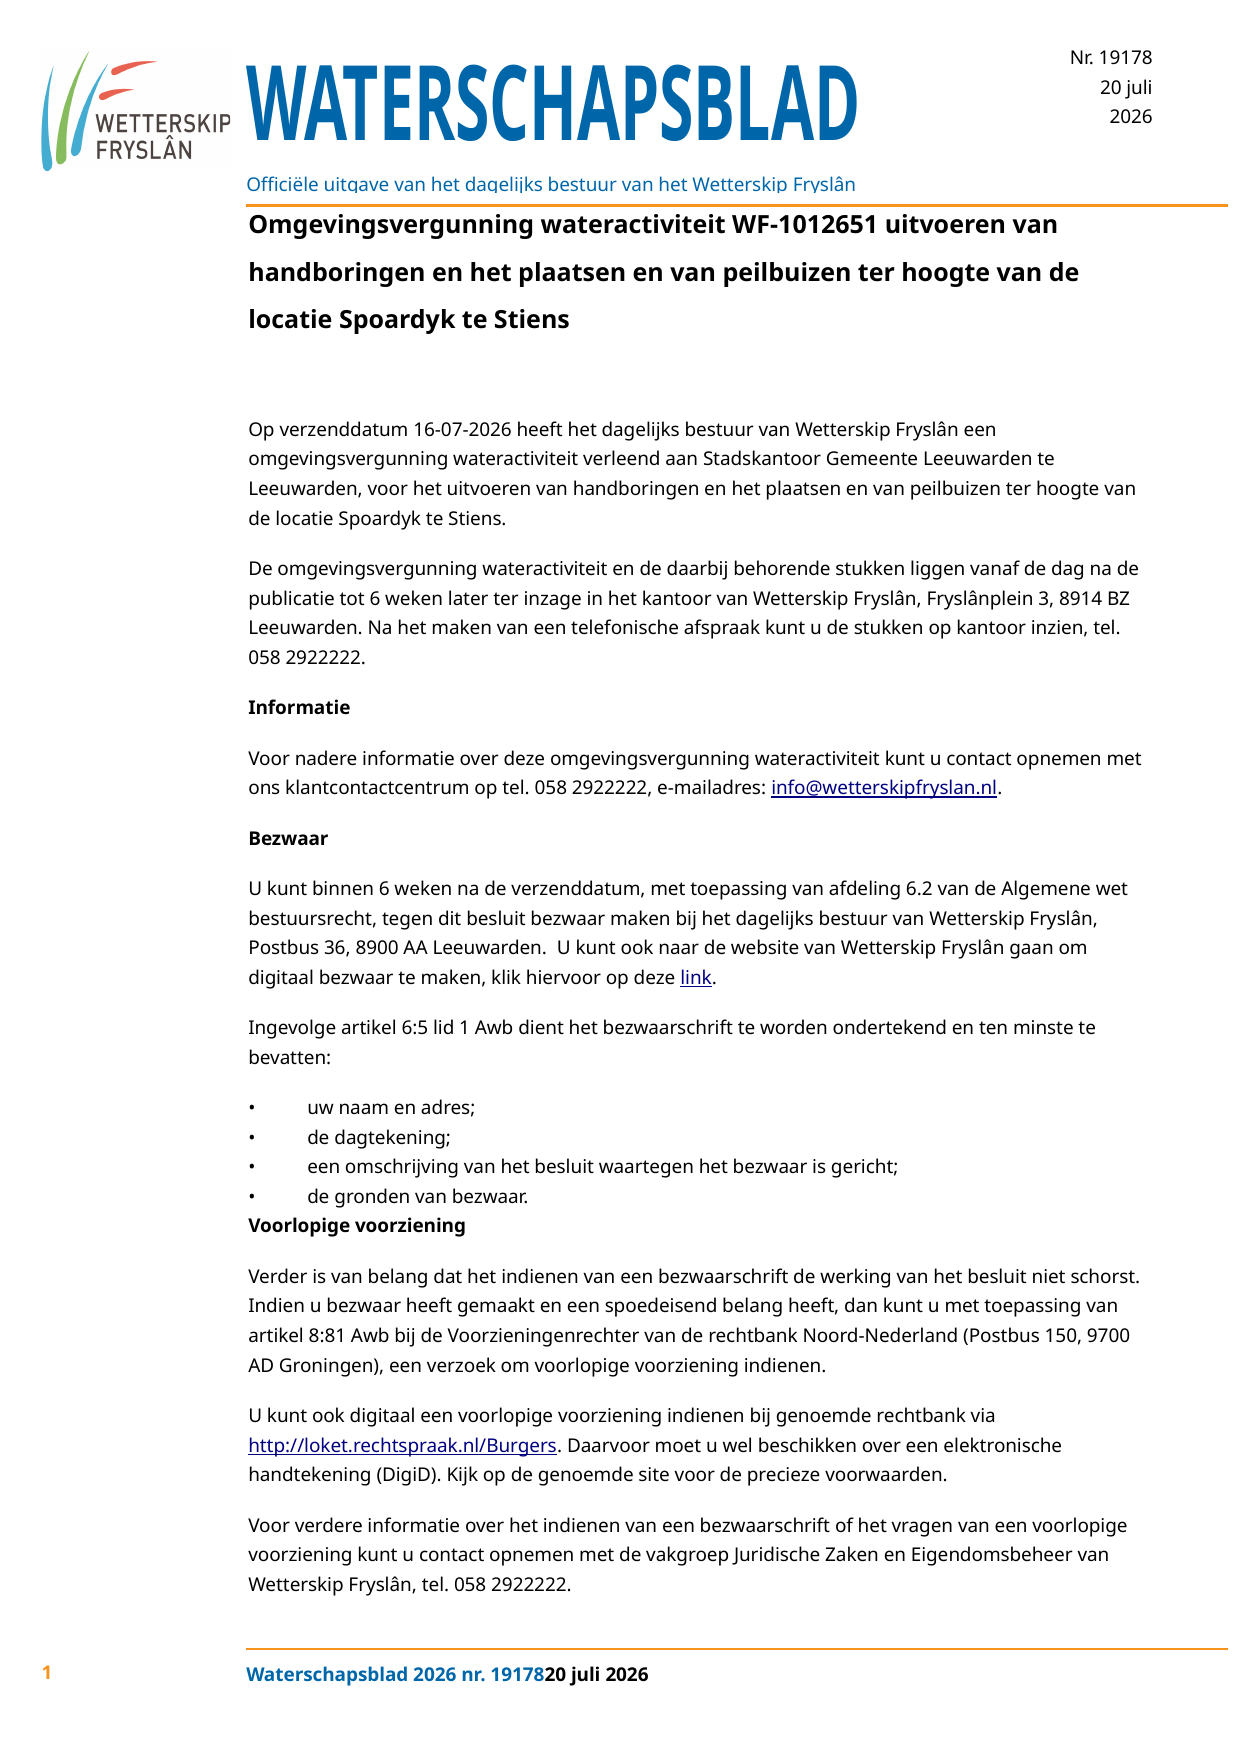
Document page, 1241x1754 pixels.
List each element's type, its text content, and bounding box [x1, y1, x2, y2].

text Bezwaar [248, 825, 1152, 850]
text Voor nadere informatie over deze omgevingsvergunning wateractiviteit kunt u contact opnemen met ons klantcontactcentrum op tel. 058 2922222, e-mailadres: info@wetterskipfryslan.nl. [248, 745, 1152, 800]
picture [41, 47, 231, 172]
text U kunt binnen 6 weken na de verzenddatum, met toepassing van afdeling 6.2 van de Algemene wet bestuursrecht, tegen dit besluit bezwaar maken bij het dagelijks bestuur van Wetterskip Fryslân, Postbus 36, 8900 AA Leeuwarden. U kunt ook naar de website van Wetterskip Fryslân gaan om digitaal bezwaar te maken, klik hiervoor op deze link. [248, 875, 1152, 989]
text Op verzenddatum 16-07-2026 heeft het dagelijks bestuur van Wetterskip Fryslân een omgevingsvergunning wateractiviteit verleend aan Stadskantoor Gemeente Leeuwarden te Leeuwarden, voor het uitvoeren van handboringen en het plaatsen en van peilbuizen ter hoogte van de locatie Spoardyk te Stiens. [248, 416, 1152, 530]
text Verder is van belang dat het indienen van een bezwaarschrift de werking van het besluit niet schorst. Indien u bezwaar heeft gemaakt en een spoedeisend belang heeft, dan kunt u met toepassing van artikel 8:81 Awb bij de Voorzieningenrechter van de rechtbank Noord-Nederland (Postbus 150, 9700 AD Groningen), een verzoek om voorlopige voorziening indienen. [248, 1263, 1152, 1377]
list een omschrijving van het besluit waartegen het bezwaar is gericht; [248, 1153, 1152, 1179]
text U kunt ook digitaal een voorlopige voorziening indienen bij genoemde rechtbank via http://loket.rechtspraak.nl/Burgers. Daarvoor moet u wel beschikken over een elektronische handtekening (DigiD). Kijk op de genoemde site voor de precieze voorwaarden. [248, 1402, 1152, 1487]
list de dagtekening; [248, 1124, 1152, 1149]
text De omgevingsvergunning wateractiviteit en de daarbij behorende stukken liggen vanaf de dag na de publicatie tot 6 weken later ter inzage in het kantoor van Wetterskip Fryslân, Fryslânplein 3, 8914 BZ Leeuwarden. Na het maken van een telefonische afspraak kunt u de stukken op kantoor inzien, tel. 058 2922222. [248, 555, 1152, 669]
list de gronden van bezwaar. [248, 1183, 1152, 1209]
text Voorlopige voorziening [248, 1213, 1152, 1238]
text Ingevolge artikel 6:5 lid 1 Awb dient het bezwaarschrift te worden ondertekend en ten minste te bevatten: [248, 1014, 1152, 1069]
list uw naam en adres; [248, 1094, 1152, 1120]
text Omgevingsvergunning wateractiviteit WF-1012651 uitvoeren van handboringen en het plaatsen en van peilbuizen ter hoogte van de locatie Spoardyk te Stiens [248, 207, 1152, 336]
text Informatie [248, 694, 1152, 720]
text Voor verdere informatie over het indienen van een bezwaarschrift of het vragen van een voorlopige voorziening kunt u contact opnemen met de vakgroep Juridische Zaken en Eigendomsbeheer van Wetterskip Fryslân, tel. 058 2922222. [248, 1512, 1152, 1597]
